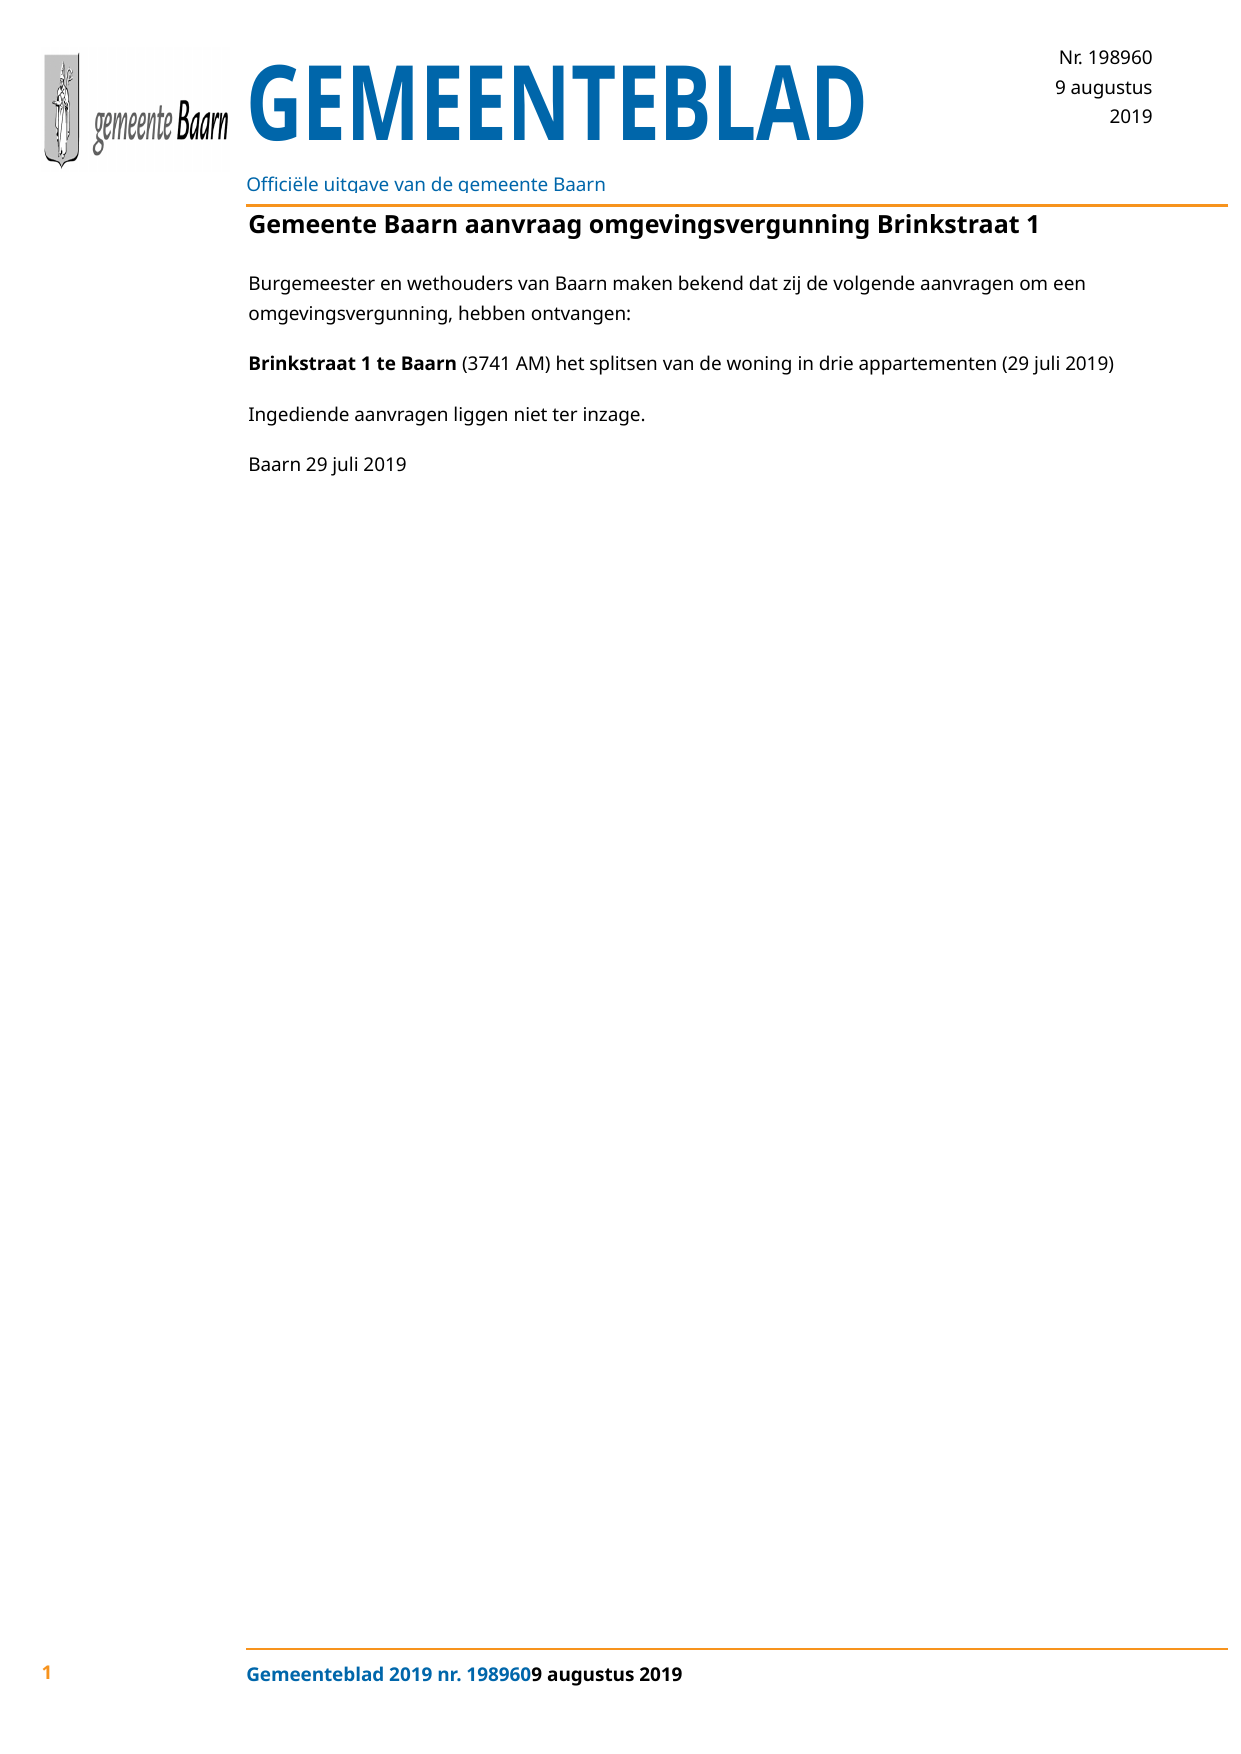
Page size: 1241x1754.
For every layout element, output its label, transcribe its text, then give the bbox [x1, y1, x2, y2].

text Baarn 29 juli 2019 [248, 451, 1152, 477]
text Ingediende aanvragen liggen niet ter inzage. [248, 401, 1152, 426]
text Gemeente Baarn aanvraag omgevingsvergunning Brinkstraat 1 [248, 207, 1152, 241]
picture [41, 47, 231, 172]
text Brinkstraat 1 te Baarn (3741 AM) het splitsen van de woning in drie appartementen (29 juli 2019) [248, 350, 1152, 376]
text Burgemeester en wethouders van Baarn maken bekend dat zij de volgende aanvragen om een omgevingsvergunning, hebben ontvangen: [248, 270, 1152, 326]
